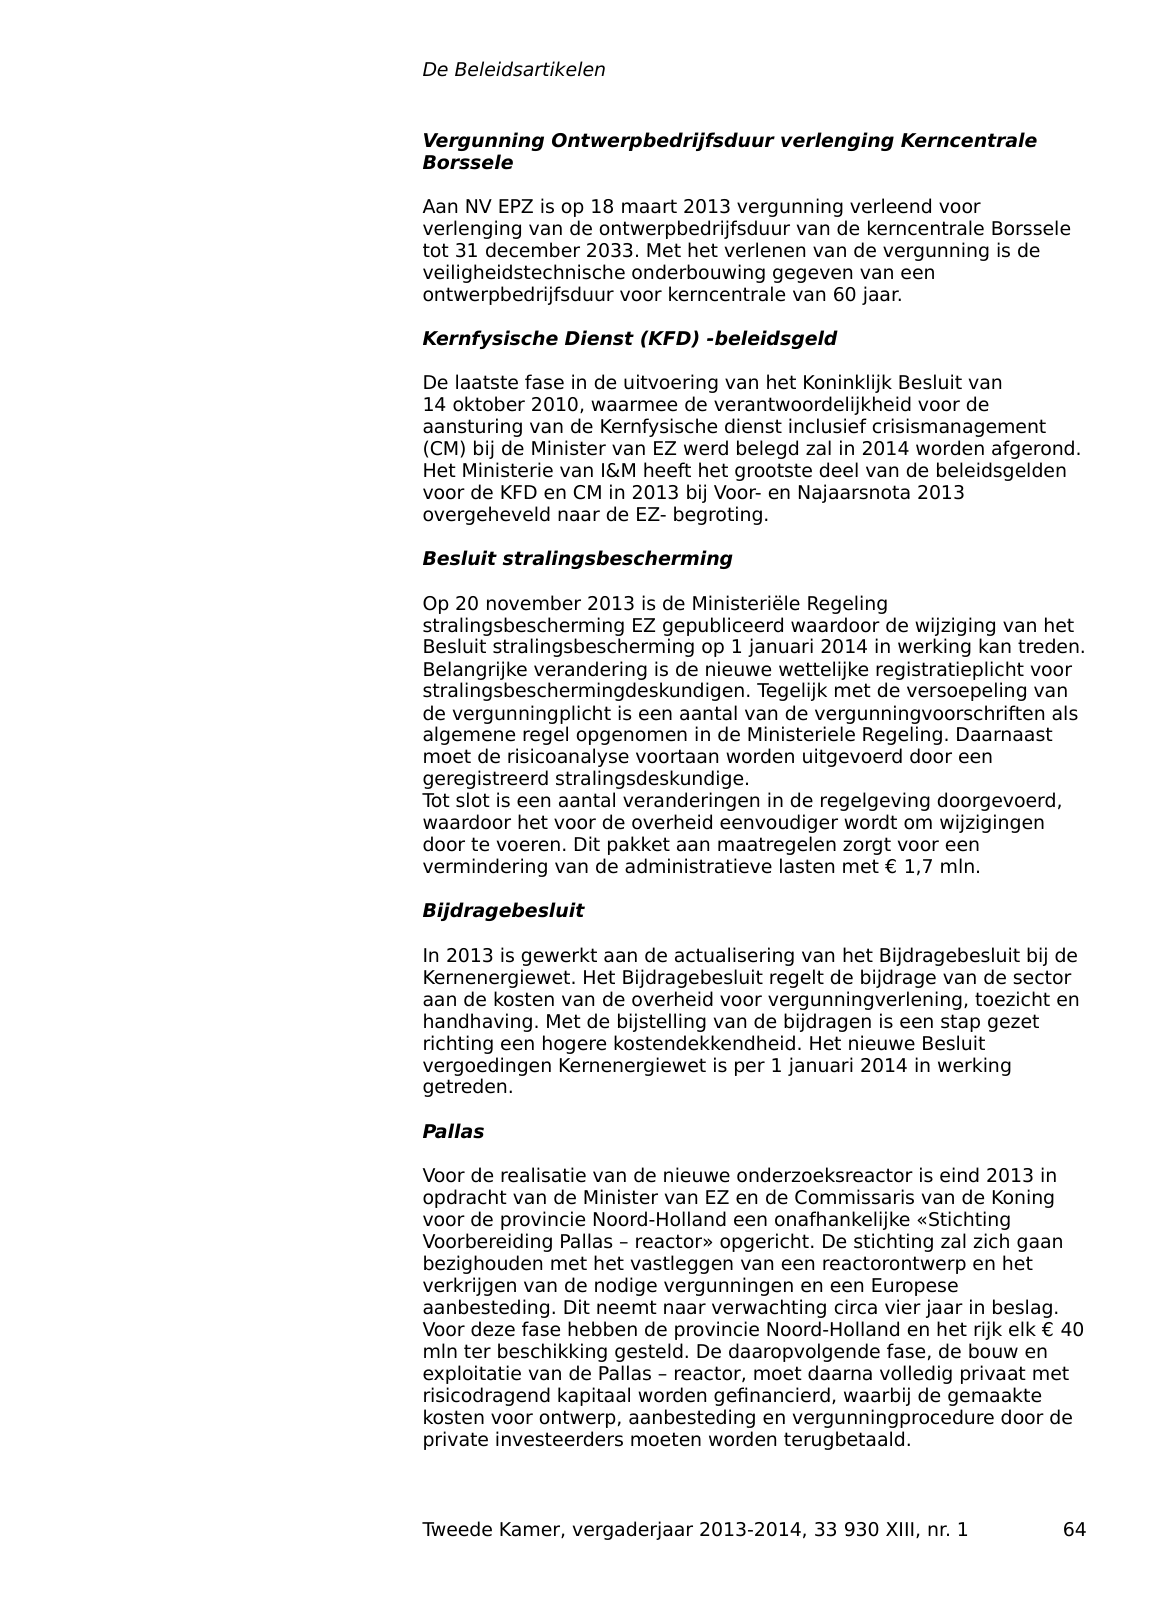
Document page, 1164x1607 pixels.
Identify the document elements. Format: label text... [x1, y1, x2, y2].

subtitle Kernfysische Dienst (KFD) -beleidsgeld [422, 328, 1087, 350]
text Tot slot is een aantal veranderingen in de regelgeving doorgevoerd, waardoor het voor de overheid eenvoudiger wordt om wijzigingen door te voeren. Dit pakket aan maatregelen zorgt voor een vermindering van de administratieve lasten met € 1,7 mln. [422, 790, 1087, 878]
subtitle Besluit stralingsbescherming [422, 548, 1087, 570]
subtitle Bijdragebesluit [422, 900, 1087, 922]
subtitle Pallas [422, 1121, 1087, 1143]
text Op 20 november 2013 is de Ministeriële Regeling stralingsbescherming EZ gepubliceerd waardoor de wijziging van het Besluit stralingsbescherming op 1 januari 2014 in werking kan treden. Belangrijke verandering is de nieuwe wettelijke registratieplicht voor stralingsbeschermingdeskundigen. Tegelijk met de versoepeling van de vergunningplicht is een aantal van de vergunningvoorschriften als algemene regel opgenomen in de Ministeriele Regeling. Daarnaast moet de risicoanalyse voortaan worden uitgevoerd door een geregistreerd stralingsdeskundige. [422, 592, 1087, 790]
text Voor de realisatie van de nieuwe onderzoeksreactor is eind 2013 in opdracht van de Minister van EZ en de Commissaris van de Koning voor de provincie Noord-Holland een onafhankelijke «Stichting Voorbereiding Pallas – reactor» opgericht. De stichting zal zich gaan bezighouden met het vastleggen van een reactorontwerp en het verkrijgen van de nodige vergunningen en een Europese aanbesteding. Dit neemt naar verwachting circa vier jaar in beslag. Voor deze fase hebben de provincie Noord-Holland en het rijk elk € 40 mln ter beschikking gesteld. De daaropvolgende fase, de bouw en exploitatie van de Pallas – reactor, moet daarna volledig privaat met risicodragend kapitaal worden gefinancierd, waarbij de gemaakte kosten voor ontwerp, aanbesteding en vergunningprocedure door de private investeerders moeten worden terugbetaald. [422, 1165, 1087, 1451]
text De laatste fase in de uitvoering van het Koninklijk Besluit van 14 oktober 2010, waarmee de verantwoordelijkheid voor de aansturing van de Kernfysische dienst inclusief crisismanagement (CM) bij de Minister van EZ werd belegd zal in 2014 worden afgerond. Het Ministerie van I&M heeft het grootste deel van de beleidsgelden voor de KFD en CM in 2013 bij Voor- en Najaarsnota 2013 overgeheveld naar de EZ- begroting. [422, 372, 1087, 526]
text Aan NV EPZ is op 18 maart 2013 vergunning verleend voor verlenging van de ontwerpbedrijfsduur van de kerncentrale Borssele tot 31 december 2033. Met het verlenen van de vergunning is de veiligheidstechnische onderbouwing gegeven van een ontwerpbedrijfsduur voor kerncentrale van 60 jaar. [422, 196, 1087, 306]
subtitle Vergunning Ontwerpbedrijfsduur verlenging Kerncentrale Borssele [422, 130, 1087, 174]
text In 2013 is gewerkt aan de actualisering van het Bijdragebesluit bij de Kernenergiewet. Het Bijdragebesluit regelt de bijdrage van de sector aan de kosten van de overheid voor vergunningverlening, toezicht en handhaving. Met de bijstelling van de bijdragen is een stap gezet richting een hogere kostendekkendheid. Het nieuwe Besluit vergoedingen Kernenergiewet is per 1 januari 2014 in werking getreden. [422, 944, 1087, 1098]
